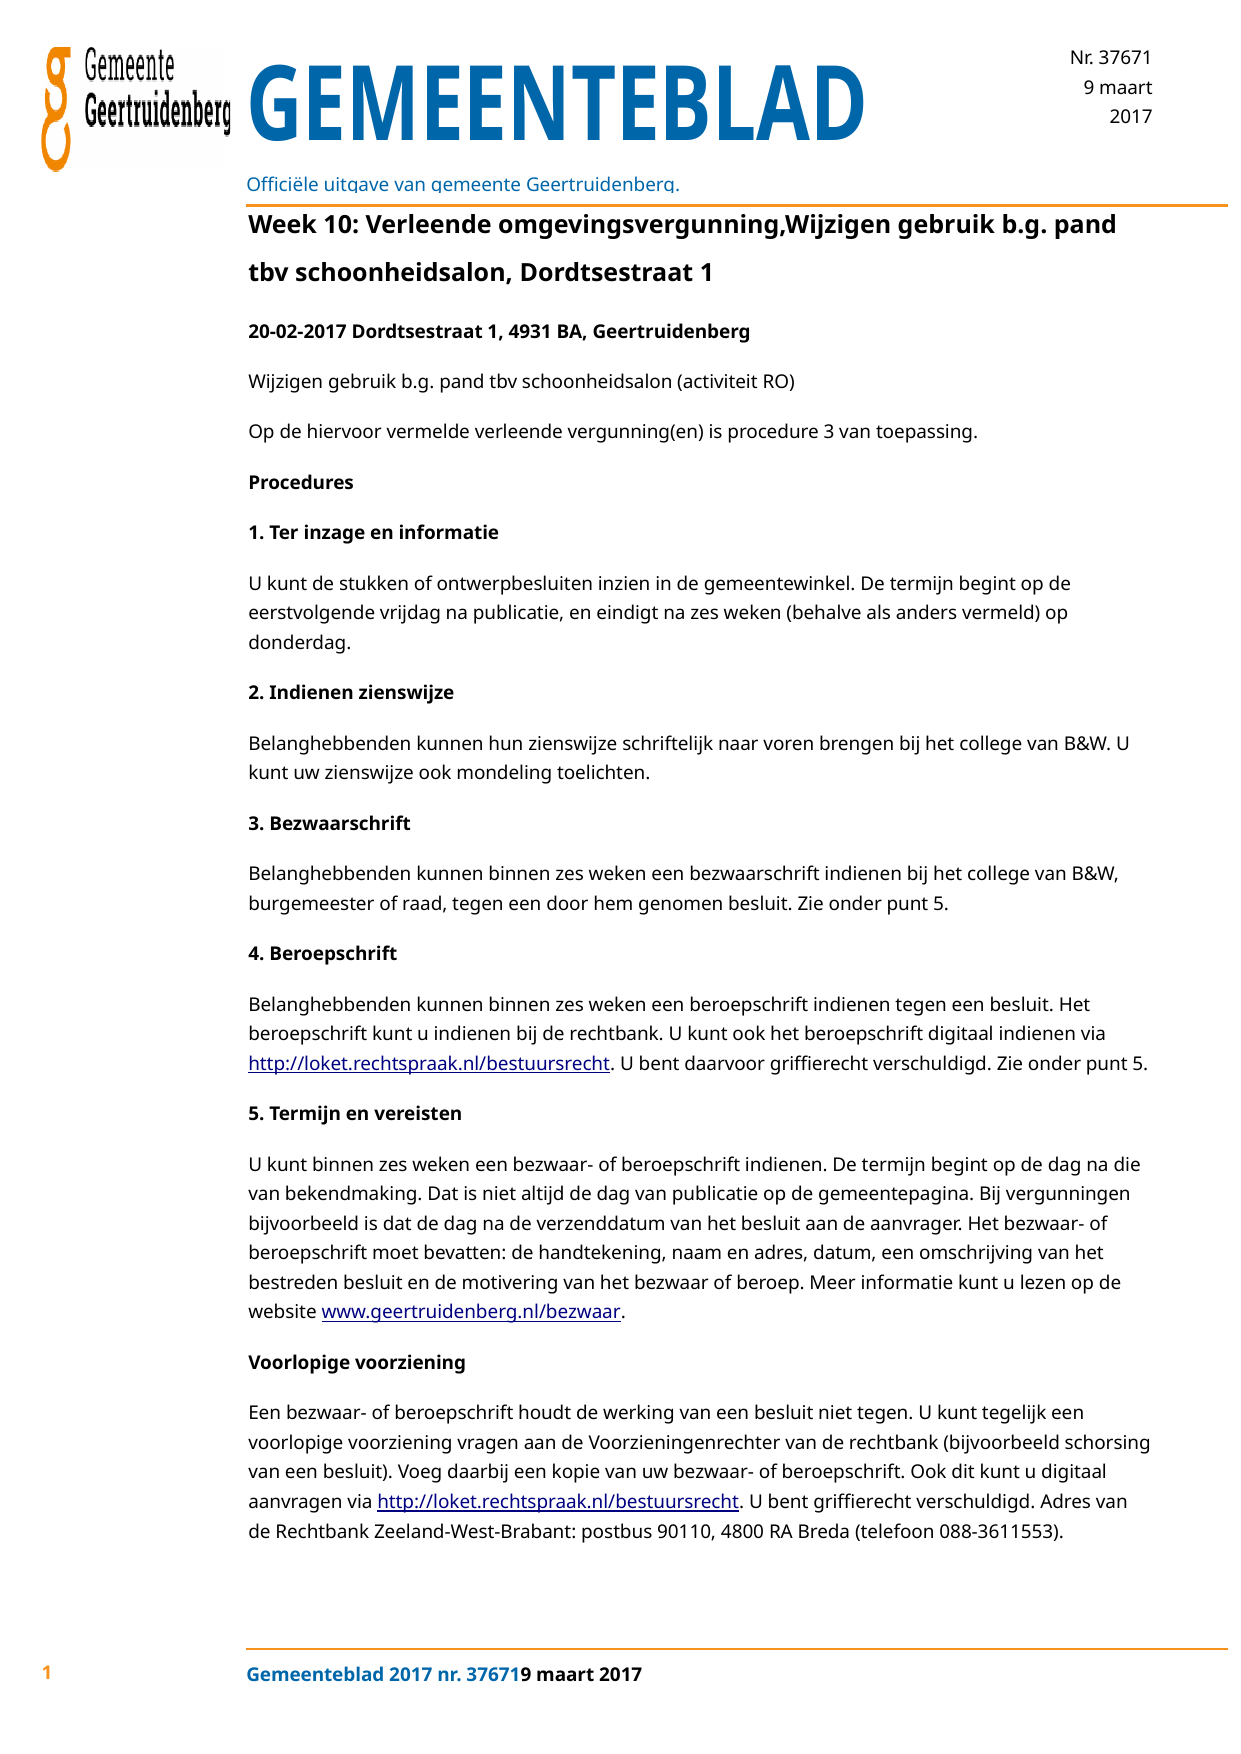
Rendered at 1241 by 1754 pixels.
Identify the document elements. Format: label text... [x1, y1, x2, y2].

text Een bezwaar- of beroepschrift houdt de werking van een besluit niet tegen. U kunt tegelijk een voorlopige voorziening vragen aan de Voorzieningenrechter van de rechtbank (bijvoorbeeld schorsing van een besluit). Voeg daarbij een kopie van uw bezwaar- of beroepschrift. Ook dit kunt u digitaal aanvragen via http://loket.rechtspraak.nl/bestuursrecht. U bent griffierecht verschuldigd. Adres van de Rechtbank Zeeland-West-Brabant: postbus 90110, 4800 RA Breda (telefoon 088-3611553). [248, 1399, 1152, 1544]
text 2. Indienen zienswijze [248, 679, 1152, 705]
text Week 10: Verleende omgevingsvergunning,Wijzigen gebruik b.g. pand tbv schoonheidsalon, Dordtsestraat 1 [248, 207, 1152, 288]
text 5. Termijn en vereisten [248, 1100, 1152, 1126]
text Op de hiervoor vermelde verleende vergunning(en) is procedure 3 van toepassing. [248, 419, 1152, 444]
text 20-02-2017 Dordtsestraat 1, 4931 BA, Geertruidenberg [248, 318, 1152, 344]
text Belanghebbenden kunnen binnen zes weken een beroepschrift indienen tegen een besluit. Het beroepschrift kunt u indienen bij de rechtbank. U kunt ook het beroepschrift digitaal indienen via http://loket.rechtspraak.nl/bestuursrecht. U bent daarvoor griffierecht verschuldigd. Zie onder punt 5. [248, 991, 1152, 1076]
text 3. Bezwaarschrift [248, 810, 1152, 836]
text 4. Beroepschrift [248, 940, 1152, 966]
text Belanghebbenden kunnen hun zienswijze schriftelijk naar voren brengen bij het college van B&W. U kunt uw zienswijze ook mondeling toelichten. [248, 730, 1152, 785]
picture [41, 47, 231, 172]
text U kunt de stukken of ontwerpbesluiten inzien in de gemeentewinkel. De termijn begint op de eerstvolgende vrijdag na publicatie, en eindigt na zes weken (behalve als anders vermeld) op donderdag. [248, 570, 1152, 655]
text Wijzigen gebruik b.g. pand tbv schoonheidsalon (activiteit RO) [248, 368, 1152, 394]
text U kunt binnen zes weken een bezwaar- of beroepschrift indienen. De termijn begint op de dag na die van bekendmaking. Dat is niet altijd de dag van publicatie op de gemeentepagina. Bij vergunningen bijvoorbeeld is dat de dag na de verzenddatum van het besluit aan de aanvrager. Het bezwaar- of beroepschrift moet bevatten: de handtekening, naam en adres, datum, een omschrijving van het bestreden besluit en de motivering van het bezwaar of beroep. Meer informatie kunt u lezen op de website www.geertruidenberg.nl/bezwaar. [248, 1151, 1152, 1324]
text 1. Ter inzage en informatie [248, 519, 1152, 545]
text Belanghebbenden kunnen binnen zes weken een bezwaarschrift indienen bij het college van B&W, burgemeester of raad, tegen een door hem genomen besluit. Zie onder punt 5. [248, 860, 1152, 916]
text Voorlopige voorziening [248, 1349, 1152, 1375]
text Procedures [248, 469, 1152, 495]
